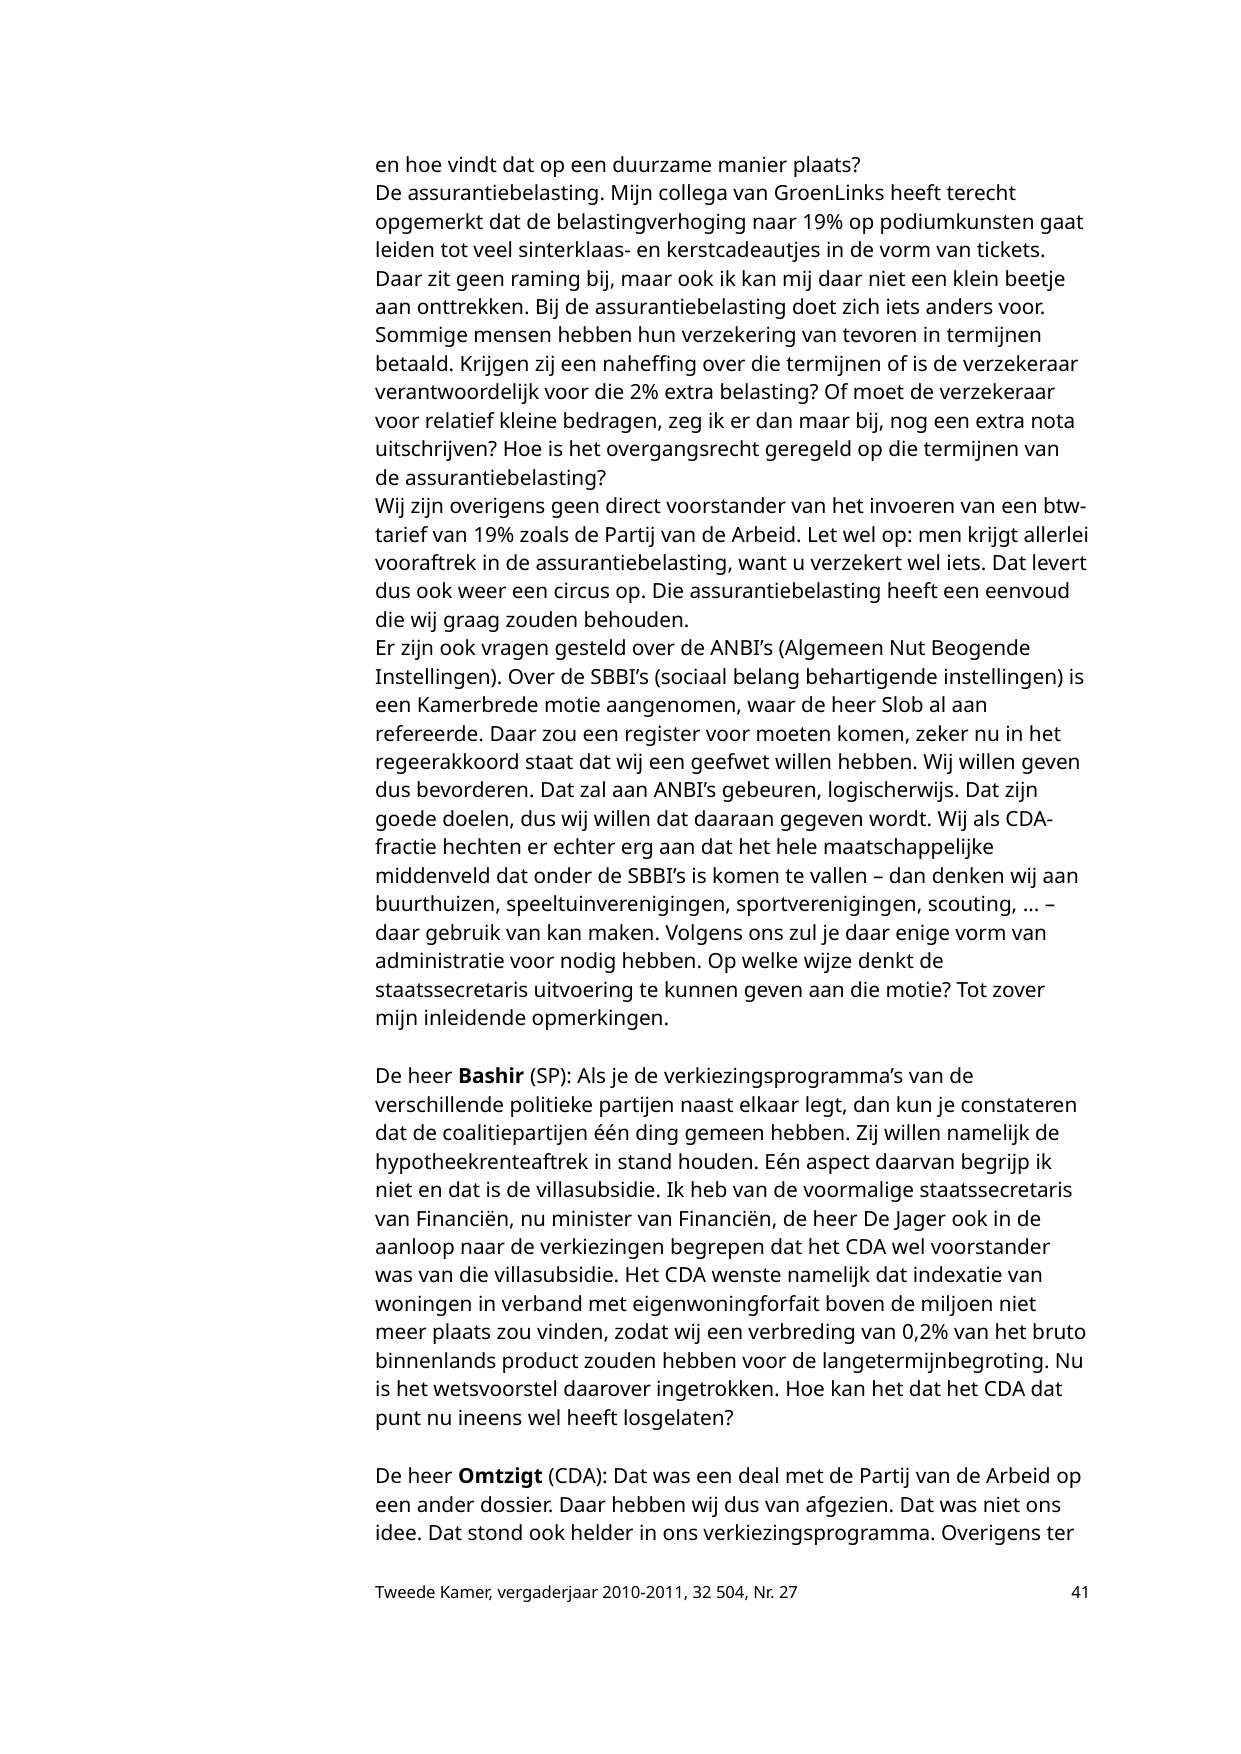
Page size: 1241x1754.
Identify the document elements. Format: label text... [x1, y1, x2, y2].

text De heer Omtzigt (CDA): Dat was een deal met de Partij van de Arbeid op een ander dossier. Daar hebben wij dus van afgezien. Dat was niet ons idee. Dat stond ook helder in ons verkiezingsprogramma. Overigens ter [375, 1461, 1090, 1547]
text De assurantiebelasting. Mijn collega van GroenLinks heeft terecht opgemerkt dat de belastingverhoging naar 19% op podiumkunsten gaat leiden tot veel sinterklaas- en kerstcadeautjes in de vorm van tickets. Daar zit geen raming bij, maar ook ik kan mij daar niet een klein beetje aan onttrekken. Bij de assurantiebelasting doet zich iets anders voor. Sommige mensen hebben hun verzekering van tevoren in termijnen betaald. Krijgen zij een naheffing over die termijnen of is de verzekeraar verantwoordelijk voor die 2% extra belasting? Of moet de verzekeraar voor relatief kleine bedragen, zeg ik er dan maar bij, nog een extra nota uitschrijven? Hoe is het overgangsrecht geregeld op die termijnen van de assurantiebelasting? [375, 178, 1090, 491]
text De heer Bashir (SP): Als je de verkiezingsprogramma’s van de verschillende politieke partijen naast elkaar legt, dan kun je constateren dat de coalitiepartijen één ding gemeen hebben. Zij willen namelijk de hypotheekrenteaftrek in stand houden. Eén aspect daarvan begrijp ik niet en dat is de villasubsidie. Ik heb van de voormalige staatssecretaris van Financiën, nu minister van Financiën, de heer De Jager ook in de aanloop naar de verkiezingen begrepen dat het CDA wel voorstander was van die villasubsidie. Het CDA wenste namelijk dat indexatie van woningen in verband met eigenwoningforfait boven de miljoen niet meer plaats zou vinden, zodat wij een verbreding van 0,2% van het bruto binnenlands product zouden hebben voor de langetermijnbegroting. Nu is het wetsvoorstel daarover ingetrokken. Hoe kan het dat het CDA dat punt nu ineens wel heeft losgelaten? [375, 1062, 1090, 1431]
text en hoe vindt dat op een duurzame manier plaats? [375, 150, 1090, 178]
text Er zijn ook vragen gesteld over de ANBI’s (Algemeen Nut Beogende Instellingen). Over de SBBI’s (sociaal belang behartigende instellingen) is een Kamerbrede motie aangenomen, waar de heer Slob al aan refereerde. Daar zou een register voor moeten komen, zeker nu in het regeerakkoord staat dat wij een geefwet willen hebben. Wij willen geven dus bevorderen. Dat zal aan ANBI’s gebeuren, logischerwijs. Dat zijn goede doelen, dus wij willen dat daaraan gegeven wordt. Wij als CDA-fractie hechten er echter erg aan dat het hele maatschappelijke middenveld dat onder de SBBI’s is komen te vallen – dan denken wij aan buurthuizen, speeltuinverenigingen, sportverenigingen, scouting, ... – daar gebruik van kan maken. Volgens ons zul je daar enige vorm van administratie voor nodig hebben. Op welke wijze denkt de staatssecretaris uitvoering te kunnen geven aan die motie? Tot zover mijn inleidende opmerkingen. [375, 633, 1090, 1032]
text Wij zijn overigens geen direct voorstander van het invoeren van een btw-tarief van 19% zoals de Partij van de Arbeid. Let wel op: men krijgt allerlei vooraftrek in de assurantiebelasting, want u verzekert wel iets. Dat levert dus ook weer een circus op. Die assurantiebelasting heeft een eenvoud die wij graag zouden behouden. [375, 491, 1090, 633]
